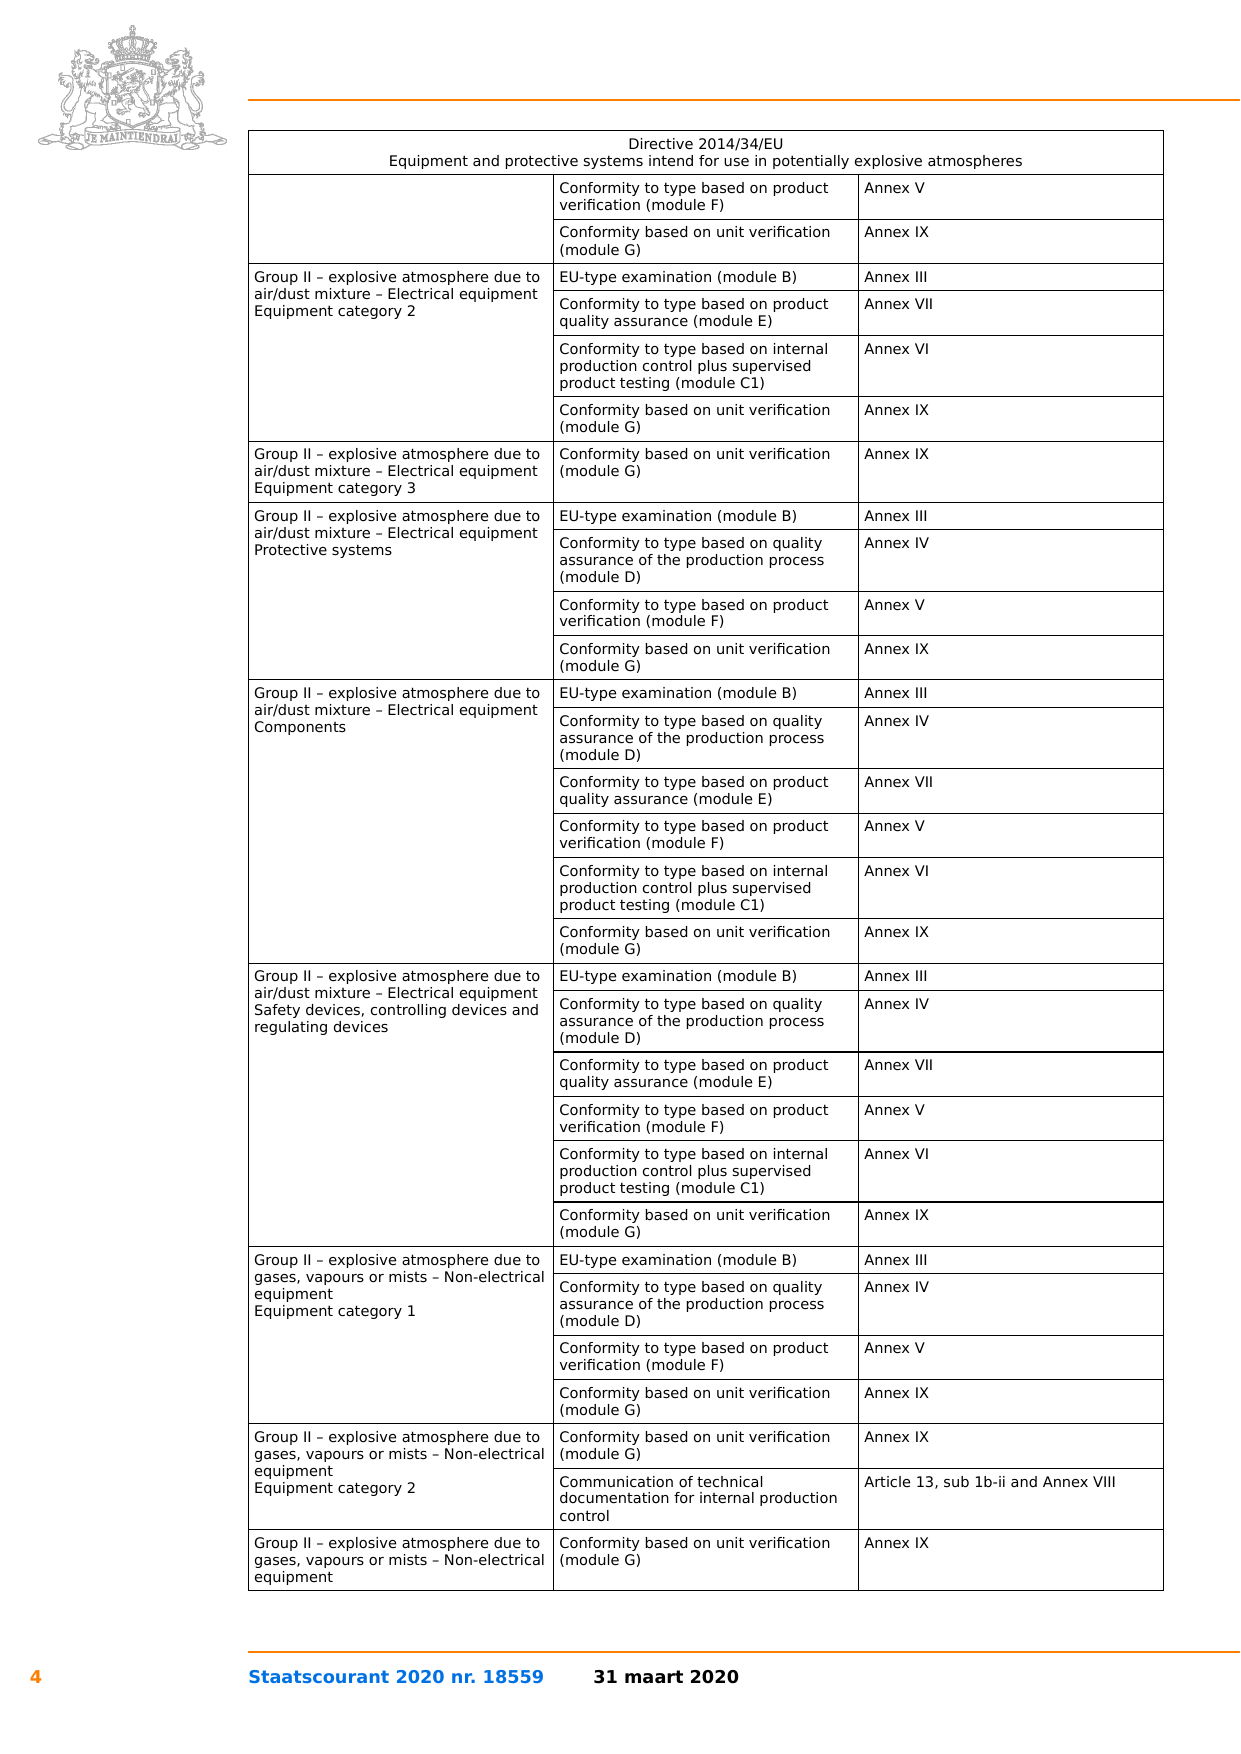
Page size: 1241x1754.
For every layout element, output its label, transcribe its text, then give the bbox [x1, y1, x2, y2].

table_cell Annex VII [859, 769, 1163, 812]
table_cell Conformity based on unit verification (module G) [554, 1530, 858, 1590]
table_cell EU-type examination (module B) [554, 964, 858, 990]
table_cell Annex V [859, 814, 1163, 857]
table_cell Conformity based on unit verification (module G) [554, 919, 858, 963]
table_cell Group II – explosive atmosphere due to air/dust mixture – Electrical equipment Equipment category 3 [249, 442, 553, 502]
table_cell Annex III [859, 503, 1163, 529]
table_cell Conformity based on unit verification (module G) [554, 1380, 858, 1423]
table_cell Group II – explosive atmosphere due to air/dust mixture – Electrical equipment Components [249, 680, 553, 963]
table_cell Group II – explosive atmosphere due to gases, vapours or mists – Non-electrical equipment [249, 1530, 553, 1590]
table_cell Annex IV [859, 991, 1163, 1051]
table_cell Conformity based on unit verification (module G) [554, 397, 858, 441]
table_cell Conformity to type based on product quality assurance (module E) [554, 1053, 858, 1096]
table_cell Conformity to type based on product verification (module F) [554, 814, 858, 857]
table_cell Annex VI [859, 1141, 1163, 1201]
table_cell Annex VII [859, 291, 1163, 335]
table_cell EU-type examination (module B) [554, 680, 858, 707]
table_cell Annex III [859, 1247, 1163, 1273]
table_cell Annex IX [859, 1530, 1163, 1590]
table_cell Annex VII [859, 1053, 1163, 1096]
table_cell Conformity to type based on internal production control plus supervised product testing (module C1) [554, 1141, 858, 1201]
table_cell Annex V [859, 175, 1163, 219]
table_cell EU-type examination (module B) [554, 1247, 858, 1273]
table_cell Group II – explosive atmosphere due to gases, vapours or mists – Non-electrical equipment Equipment category 2 [249, 1424, 553, 1529]
table_cell EU-type examination (module B) [554, 264, 858, 290]
table_cell EU-type examination (module B) [554, 503, 858, 529]
table_cell Group II – explosive atmosphere due to air/dust mixture – Electrical equipment Protective systems [249, 503, 553, 679]
table_cell Article 13, sub 1b-ii and Annex VIII [859, 1469, 1163, 1529]
table_cell Group II – explosive atmosphere due to air/dust mixture – Electrical equipment Equipment category 2 [249, 264, 553, 441]
table_cell Annex III [859, 680, 1163, 707]
table_cell Conformity to type based on product quality assurance (module E) [554, 291, 858, 335]
table_cell Conformity based on unit verification (module G) [554, 1203, 858, 1246]
table_cell Annex IX [859, 442, 1163, 502]
table_cell Annex VI [859, 858, 1163, 918]
table_cell Conformity to type based on internal production control plus supervised product testing (module C1) [554, 858, 858, 918]
table_cell Annex IX [859, 636, 1163, 679]
table_cell Annex IX [859, 220, 1163, 263]
table_cell Conformity to type based on product verification (module F) [554, 175, 858, 219]
table_cell Annex V [859, 592, 1163, 635]
table_cell Annex IX [859, 1380, 1163, 1423]
table_header Directive 2014/34/EU Equipment and protective systems intend for use in potentially explosive atmospheres [249, 131, 1163, 174]
table_cell Conformity based on unit verification (module G) [554, 636, 858, 679]
table_cell Annex III [859, 964, 1163, 990]
table_cell Annex IV [859, 530, 1163, 591]
table_cell Group II – explosive atmosphere due to gases, vapours or mists – Non-electrical equipment Equipment category 1 [249, 1247, 553, 1423]
table_cell Annex IX [859, 919, 1163, 963]
table_cell Conformity to type based on quality assurance of the production process (module D) [554, 530, 858, 591]
table_cell Communication of technical documentation for internal production control [554, 1469, 858, 1529]
table_cell Conformity to type based on product verification (module F) [554, 1097, 858, 1140]
table_cell Group II – explosive atmosphere due to air/dust mixture – Electrical equipment Safety devices, controlling devices and regulating devices [249, 964, 553, 1246]
table_cell Annex IV [859, 708, 1163, 768]
table_cell [249, 175, 553, 263]
table_cell Annex IX [859, 1203, 1163, 1246]
table_cell Annex IX [859, 397, 1163, 441]
table_cell Conformity to type based on quality assurance of the production process (module D) [554, 708, 858, 768]
table_cell Conformity to type based on product verification (module F) [554, 1336, 858, 1379]
table_cell Annex V [859, 1097, 1163, 1140]
table_cell Annex IX [859, 1424, 1163, 1468]
table_cell Conformity to type based on product verification (module F) [554, 592, 858, 635]
table_cell Conformity to type based on product quality assurance (module E) [554, 769, 858, 812]
table_cell Annex IV [859, 1274, 1163, 1334]
picture [38, 25, 227, 150]
table_cell Conformity based on unit verification (module G) [554, 220, 858, 263]
table_cell Conformity to type based on quality assurance of the production process (module D) [554, 991, 858, 1051]
table_cell Conformity based on unit verification (module G) [554, 1424, 858, 1468]
table_cell Conformity to type based on quality assurance of the production process (module D) [554, 1274, 858, 1334]
table_cell Annex V [859, 1336, 1163, 1379]
table_cell Conformity based on unit verification (module G) [554, 442, 858, 502]
table_cell Annex III [859, 264, 1163, 290]
table_cell Conformity to type based on internal production control plus supervised product testing (module C1) [554, 336, 858, 396]
table_cell Annex VI [859, 336, 1163, 396]
